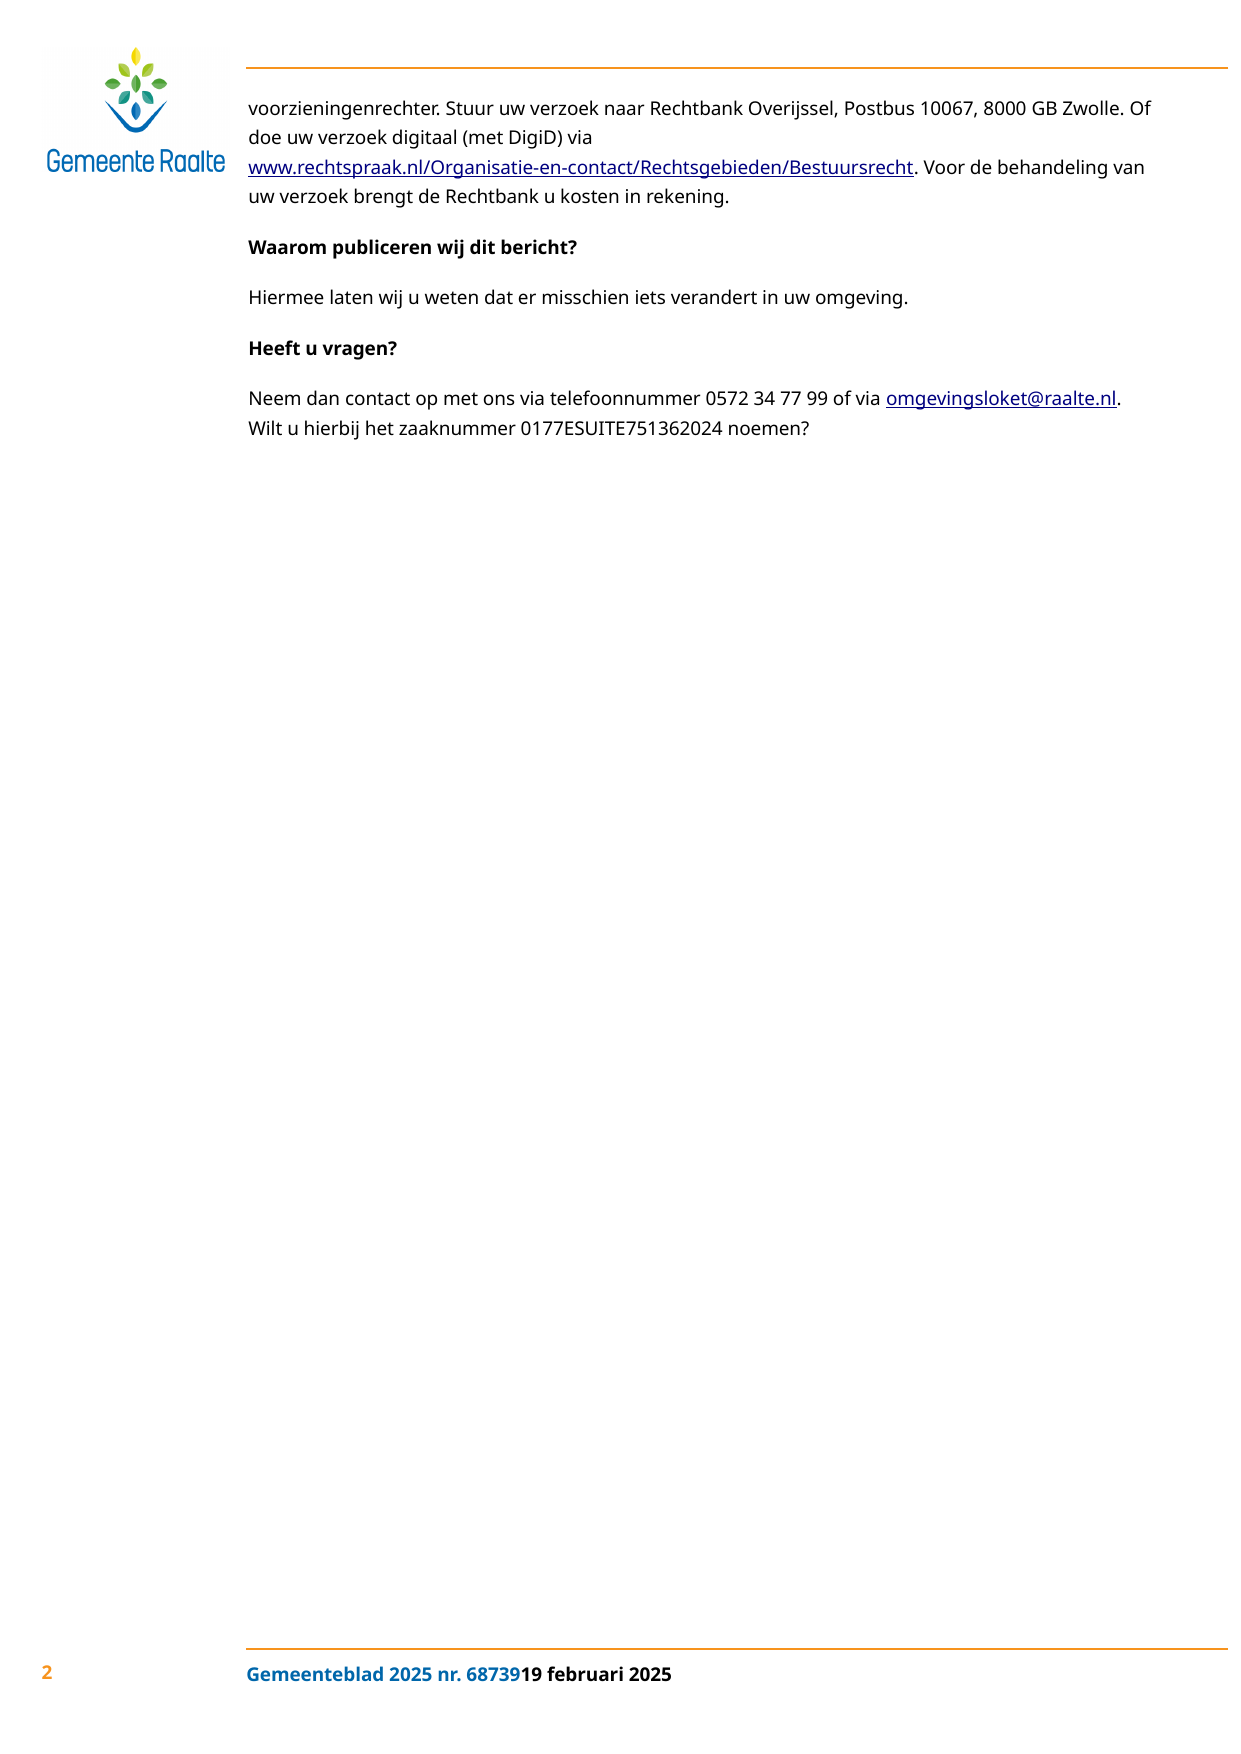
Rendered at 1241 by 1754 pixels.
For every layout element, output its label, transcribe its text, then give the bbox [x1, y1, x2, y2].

text Neem dan contact op met ons via telefoonnummer 0572 34 77 99 of via omgevingsloket@raalte.nl. Wilt u hierbij het zaaknummer 0177ESUITE751362024 noemen? [248, 385, 1152, 441]
picture [41, 47, 231, 172]
text Waarom publiceren wij dit bericht? [248, 234, 1152, 260]
text Heeft u vragen? [248, 335, 1152, 361]
text voorzieningenrechter. Stuur uw verzoek naar Rechtbank Overijssel, Postbus 10067, 8000 GB Zwolle. Of doe uw verzoek digitaal (met DigiD) via www.rechtspraak.nl/Organisatie-en-contact/Rechtsgebieden/Bestuursrecht. Voor de behandeling van uw verzoek brengt de Rechtbank u kosten in rekening. [248, 95, 1152, 209]
text Hiermee laten wij u weten dat er misschien iets verandert in uw omgeving. [248, 284, 1152, 310]
